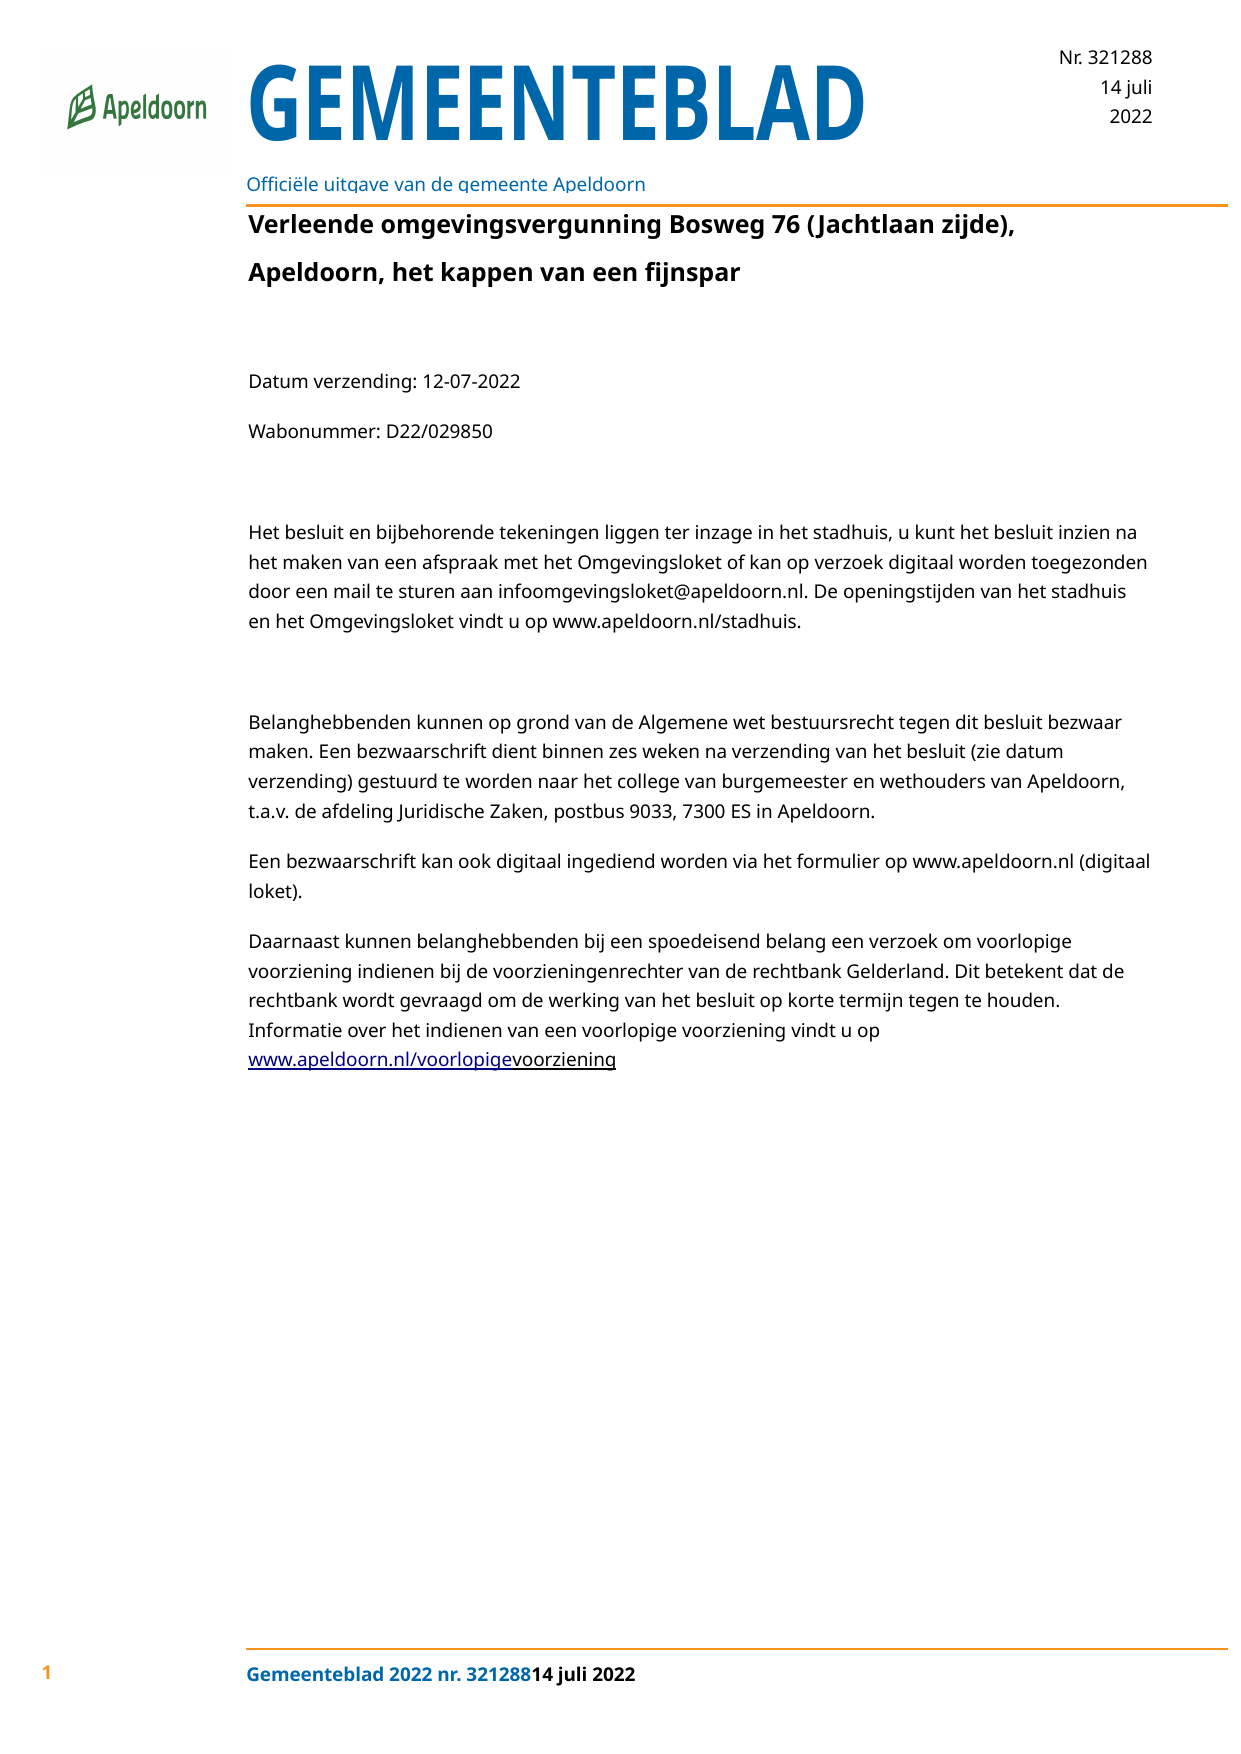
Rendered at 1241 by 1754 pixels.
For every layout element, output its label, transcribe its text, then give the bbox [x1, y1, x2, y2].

text Daarnaast kunnen belanghebbenden bij een spoedeisend belang een verzoek om voorlopige voorziening indienen bij de voorzieningenrechter van de rechtbank Gelderland. Dit betekent dat de rechtbank wordt gevraagd om de werking van het besluit op korte termijn tegen te houden. Informatie over het indienen van een voorlopige voorziening vindt u op www.apeldoorn.nl/voorlopigevoorziening [248, 928, 1152, 1072]
text Datum verzending: 12-07-2022 [248, 368, 1152, 394]
text Wabonummer: D22/029850 [248, 419, 1152, 444]
text Belanghebbenden kunnen op grond van de Algemene wet bestuursrecht tegen dit besluit bezwaar maken. Een bezwaarschrift dient binnen zes weken na verzending van het besluit (zie datum verzending) gestuurd te worden naar het college van burgemeester en wethouders van Apeldoorn, t.a.v. de afdeling Juridische Zaken, postbus 9033, 7300 ES in Apeldoorn. [248, 709, 1152, 824]
picture [41, 47, 231, 172]
text Het besluit en bijbehorende tekeningen liggen ter inzage in het stadhuis, u kunt het besluit inzien na het maken van een afspraak met het Omgevingsloket of kan op verzoek digitaal worden toegezonden door een mail te sturen aan infoomgevingsloket@apeldoorn.nl. De openingstijden van het stadhuis en het Omgevingsloket vindt u op www.apeldoorn.nl/stadhuis. [248, 519, 1152, 634]
text Verleende omgevingsvergunning Bosweg 76 (Jachtlaan zijde), Apeldoorn, het kappen van een fijnspar [248, 207, 1152, 288]
text Een bezwaarschrift kan ook digitaal ingediend worden via het formulier op www.apeldoorn.nl (digitaal loket). [248, 848, 1152, 904]
